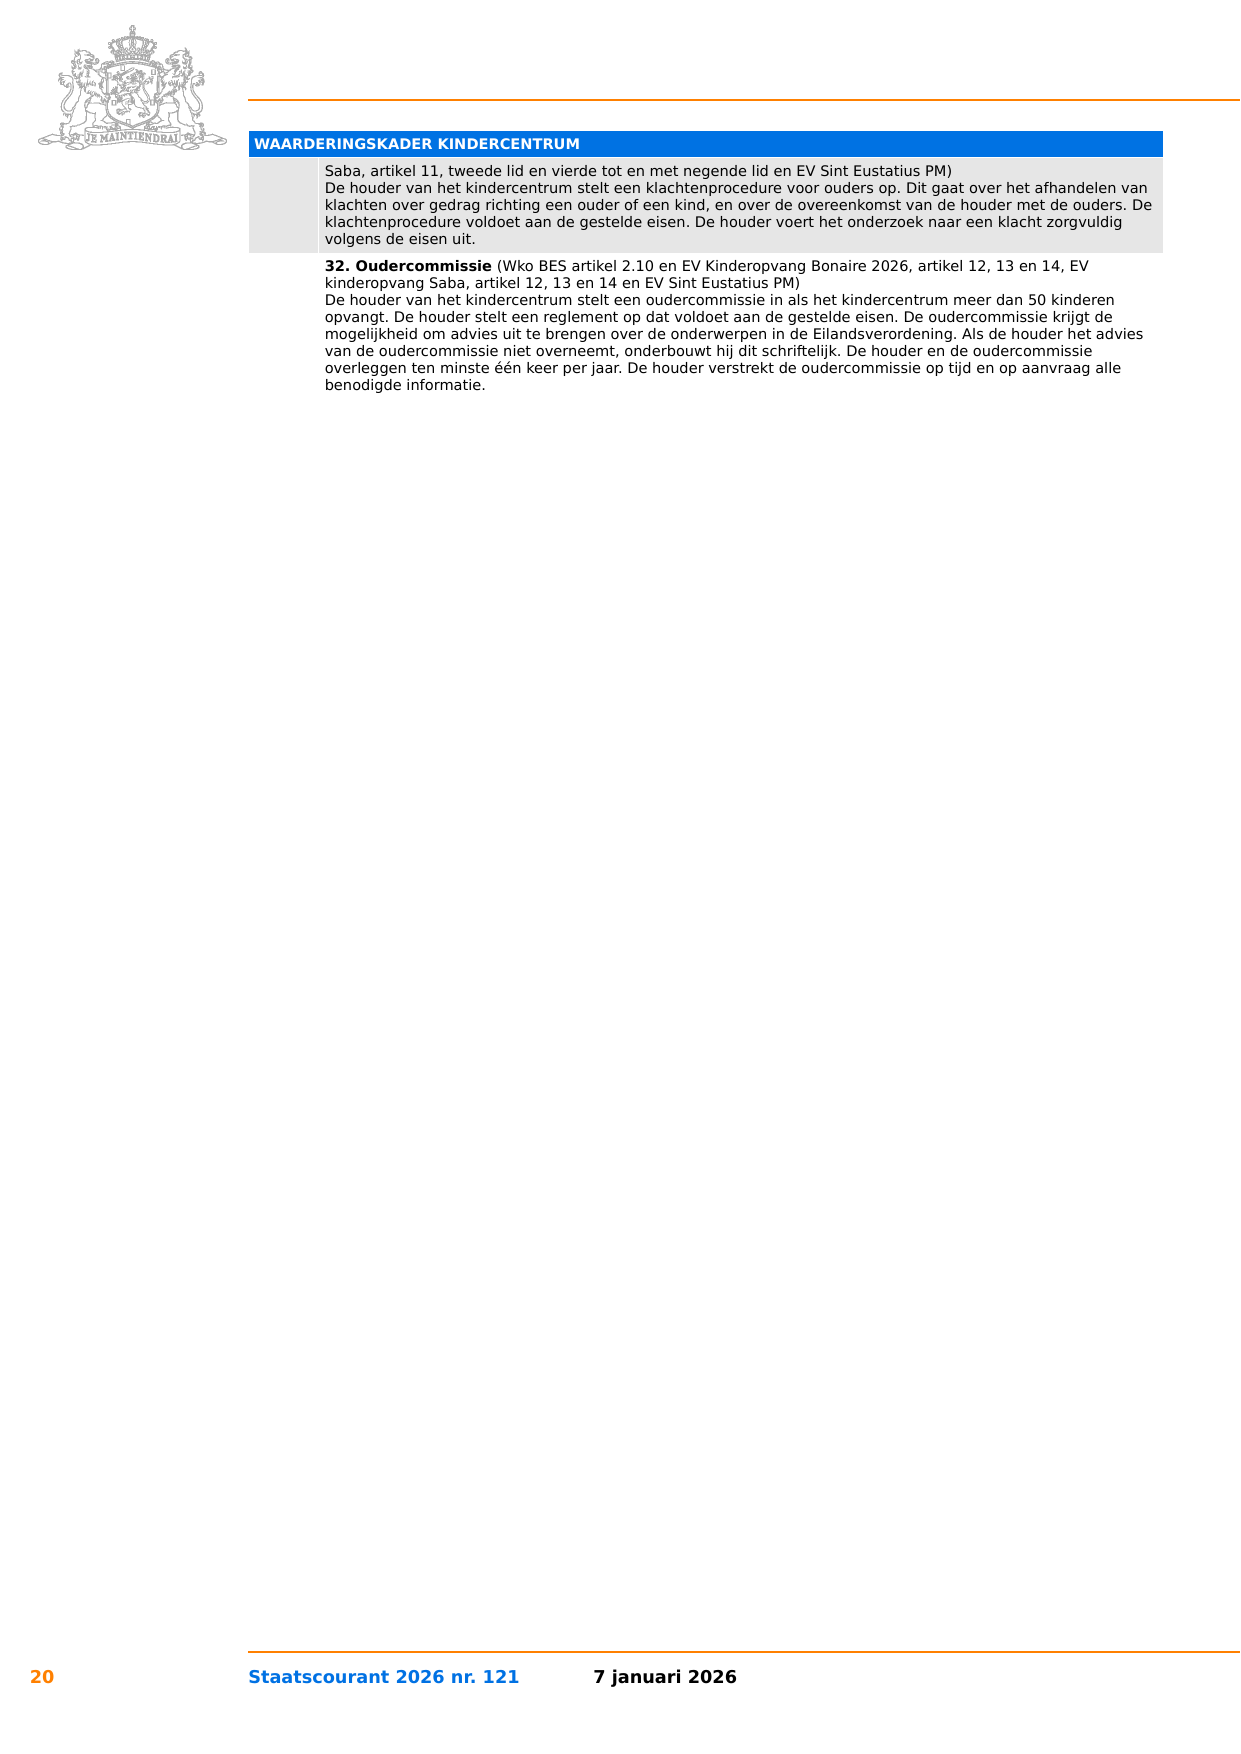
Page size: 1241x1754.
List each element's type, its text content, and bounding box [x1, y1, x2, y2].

table_cell Saba, artikel 11, tweede lid en vierde tot en met negende lid en EV Sint Eustatius PM) De houder van het kindercentrum stelt een klachtenprocedure voor ouders op. Dit gaat over het afhandelen van klachten over gedrag richting een ouder of een kind, en over de overeenkomst van de houder met de ouders. De klachtenprocedure voldoet aan de gestelde eisen. De houder voert het onderzoek naar een klacht zorgvuldig volgens de eisen uit. [319, 158, 1163, 253]
table_header WAARDERINGSKADER KINDERCENTRUM [249, 131, 1163, 157]
picture [38, 25, 227, 150]
table_cell [249, 254, 318, 399]
table_cell [249, 158, 318, 253]
table_cell 32. Oudercommissie (Wko BES artikel 2.10 en EV Kinderopvang Bonaire 2026, artikel 12, 13 en 14, EV kinderopvang Saba, artikel 12, 13 en 14 en EV Sint Eustatius PM) De houder van het kindercentrum stelt een oudercommissie in als het kindercentrum meer dan 50 kinderen opvangt. De houder stelt een reglement op dat voldoet aan de gestelde eisen. De oudercommissie krijgt de mogelijkheid om advies uit te brengen over de onderwerpen in de Eilandsverordening. Als de houder het advies van de oudercommissie niet overneemt, onderbouwt hij dit schriftelijk. De houder en de oudercommissie overleggen ten minste één keer per jaar. De houder verstrekt de oudercommissie op tijd en op aanvraag alle benodigde informatie. [319, 254, 1163, 399]
